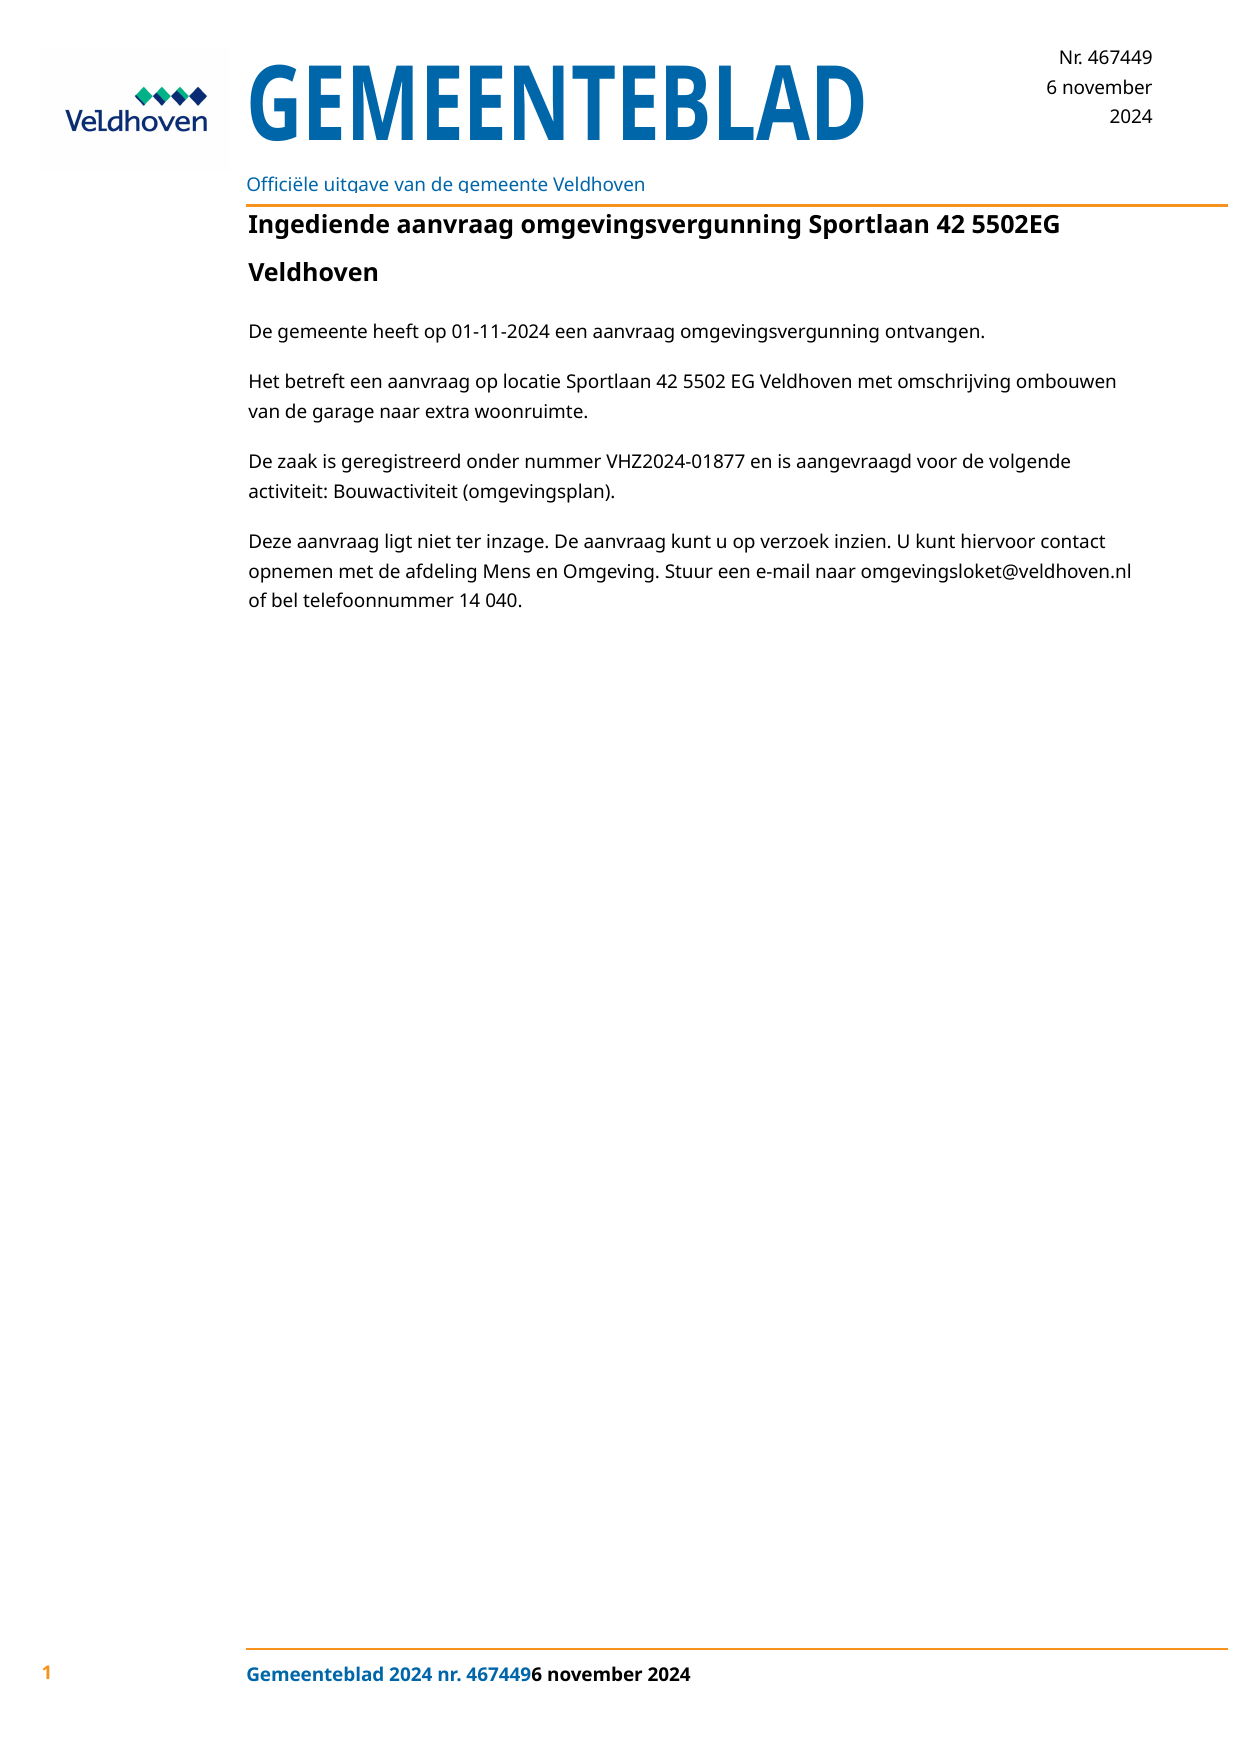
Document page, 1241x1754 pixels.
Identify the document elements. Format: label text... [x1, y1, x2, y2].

text De zaak is geregistreerd onder nummer VHZ2024-01877 en is aangevraagd voor de volgende activiteit: Bouwactiviteit (omgevingsplan). [248, 448, 1152, 504]
text Het betreft een aanvraag op locatie Sportlaan 42 5502 EG Veldhoven met omschrijving ombouwen van de garage naar extra woonruimte. [248, 368, 1152, 424]
text Deze aanvraag ligt niet ter inzage. De aanvraag kunt u op verzoek inzien. U kunt hiervoor contact opnemen met de afdeling Mens en Omgeving. Stuur een e-mail naar omgevingsloket@veldhoven.nl of bel telefoonnummer 14 040. [248, 528, 1152, 613]
text Ingediende aanvraag omgevingsvergunning Sportlaan 42 5502EG Veldhoven [248, 207, 1152, 288]
text De gemeente heeft op 01-11-2024 een aanvraag omgevingsvergunning ontvangen. [248, 318, 1152, 344]
picture [41, 47, 231, 172]
